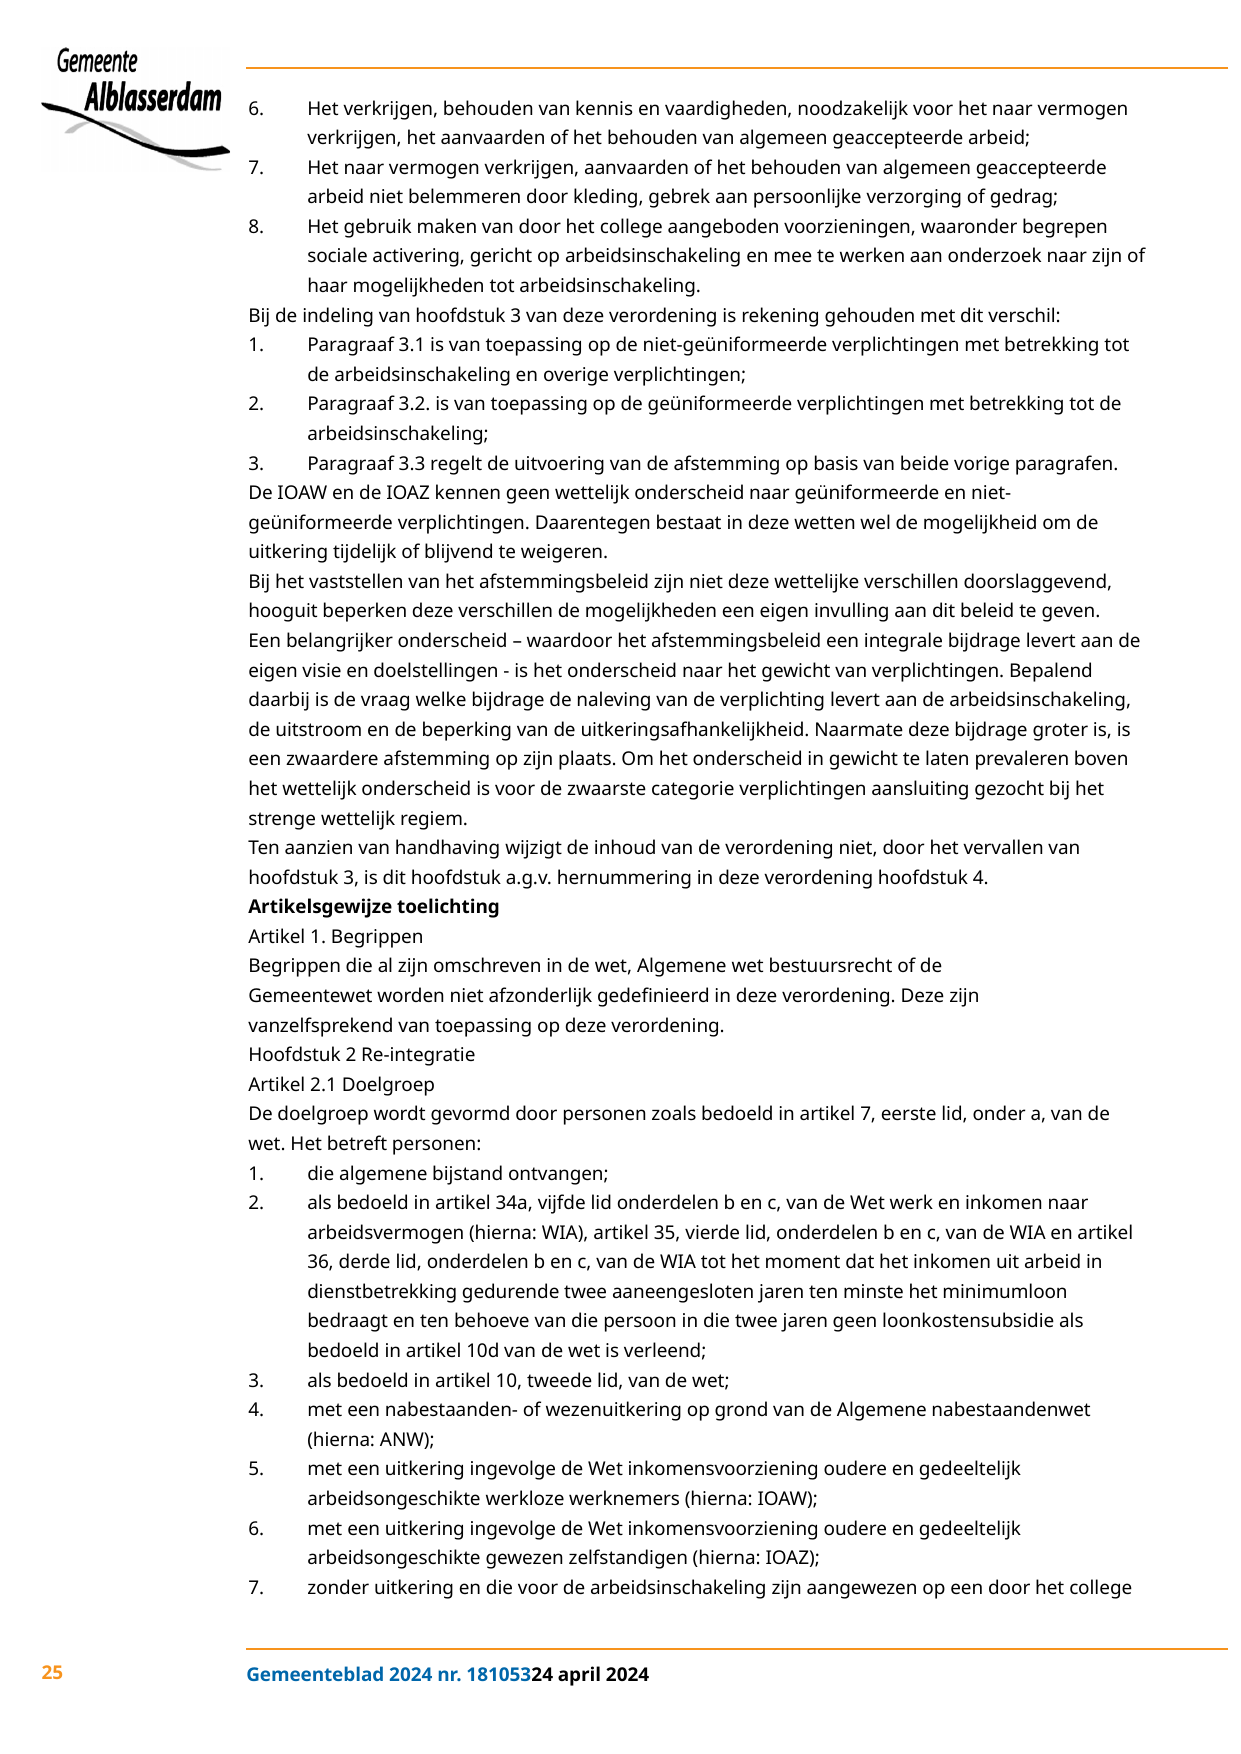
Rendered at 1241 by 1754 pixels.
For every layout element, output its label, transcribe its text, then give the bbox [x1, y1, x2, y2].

text Artikel 1. Begrippen [248, 923, 1152, 949]
picture [41, 47, 231, 172]
text Begrippen die al zijn omschreven in de wet, Algemene wet bestuursrecht of de [248, 953, 1152, 978]
text Bij het vaststellen van het afstemmingsbeleid zijn niet deze wettelijke verschillen doorslaggevend, hooguit beperken deze verschillen de mogelijkheden een eigen invulling aan dit beleid te geven. [248, 568, 1152, 623]
list als bedoeld in artikel 34a, vijfde lid onderdelen b en c, van de Wet werk en inkomen naar arbeidsvermogen (hierna: WIA), artikel 35, vierde lid, onderdelen b en c, van de WIA en artikel 36, derde lid, onderdelen b en c, van de WIA tot het moment dat het inkomen uit arbeid in dienstbetrekking gedurende twee aaneengesloten jaren ten minste het minimumloon bedraagt en ten behoeve van die persoon in die twee jaren geen loonkostensubsidie als bedoeld in artikel 10d van de wet is verleend; [248, 1189, 1152, 1363]
list Het gebruik maken van door het college aangeboden voorzieningen, waaronder begrepen sociale activering, gericht op arbeidsinschakeling en mee te werken aan onderzoek naar zijn of haar mogelijkheden tot arbeidsinschakeling. [248, 213, 1152, 298]
text vanzelfsprekend van toepassing op deze verordening. [248, 1012, 1152, 1038]
text Gemeentewet worden niet afzonderlijk gedefinieerd in deze verordening. Deze zijn [248, 982, 1152, 1008]
text Artikelsgewijze toelichting [248, 893, 1152, 919]
text Een belangrijker onderscheid – waardoor het afstemmingsbeleid een integrale bijdrage levert aan de eigen visie en doelstellingen - is het onderscheid naar het gewicht van verplichtingen. Bepalend daarbij is de vraag welke bijdrage de naleving van de verplichting levert aan de arbeidsinschakeling, de uitstroom en de beperking van de uitkeringsafhankelijkheid. Naarmate deze bijdrage groter is, is een zwaardere afstemming op zijn plaats. Om het onderscheid in gewicht te laten prevaleren boven het wettelijk onderscheid is voor de zwaarste categorie verplichtingen aansluiting gezocht bij het strenge wettelijk regiem. [248, 627, 1152, 831]
list die algemene bijstand ontvangen; [248, 1160, 1152, 1186]
text Bij de indeling van hoofdstuk 3 van deze verordening is rekening gehouden met dit verschil: [248, 302, 1152, 328]
text De IOAW en de IOAZ kennen geen wettelijk onderscheid naar geüniformeerde en niet-geüniformeerde verplichtingen. Daarentegen bestaat in deze wetten wel de mogelijkheid om de uitkering tijdelijk of blijvend te weigeren. [248, 479, 1152, 564]
list zonder uitkering en die voor de arbeidsinschakeling zijn aangewezen op een door het college [248, 1574, 1152, 1600]
list Paragraaf 3.1 is van toepassing op de niet-geüniformeerde verplichtingen met betrekking tot de arbeidsinschakeling en overige verplichtingen; [248, 331, 1152, 387]
list met een uitkering ingevolge de Wet inkomensvoorziening oudere en gedeeltelijk arbeidsongeschikte werkloze werknemers (hierna: IOAW); [248, 1456, 1152, 1511]
list Het verkrijgen, behouden van kennis en vaardigheden, noodzakelijk voor het naar vermogen verkrijgen, het aanvaarden of het behouden van algemeen geaccepteerde arbeid; [248, 95, 1152, 150]
text De doelgroep wordt gevormd door personen zoals bedoeld in artikel 7, eerste lid, onder a, van de wet. Het betreft personen: [248, 1101, 1152, 1156]
list met een nabestaanden- of wezenuitkering op grond van de Algemene nabestaandenwet (hierna: ANW); [248, 1396, 1152, 1452]
list als bedoeld in artikel 10, tweede lid, van de wet; [248, 1367, 1152, 1393]
text Artikel 2.1 Doelgroep [248, 1071, 1152, 1097]
list Paragraaf 3.2. is van toepassing op de geüniformeerde verplichtingen met betrekking tot de arbeidsinschakeling; [248, 391, 1152, 446]
list Paragraaf 3.3 regelt de uitvoering van de afstemming op basis van beide vorige paragrafen. [248, 450, 1152, 476]
list met een uitkering ingevolge de Wet inkomensvoorziening oudere en gedeeltelijk arbeidsongeschikte gewezen zelfstandigen (hierna: IOAZ); [248, 1515, 1152, 1570]
text Hoofdstuk 2 Re-integratie [248, 1041, 1152, 1067]
text Ten aanzien van handhaving wijzigt de inhoud van de verordening niet, door het vervallen van hoofdstuk 3, is dit hoofdstuk a.g.v. hernummering in deze verordening hoofdstuk 4. [248, 834, 1152, 890]
list Het naar vermogen verkrijgen, aanvaarden of het behouden van algemeen geaccepteerde arbeid niet belemmeren door kleding, gebrek aan persoonlijke verzorging of gedrag; [248, 154, 1152, 209]
